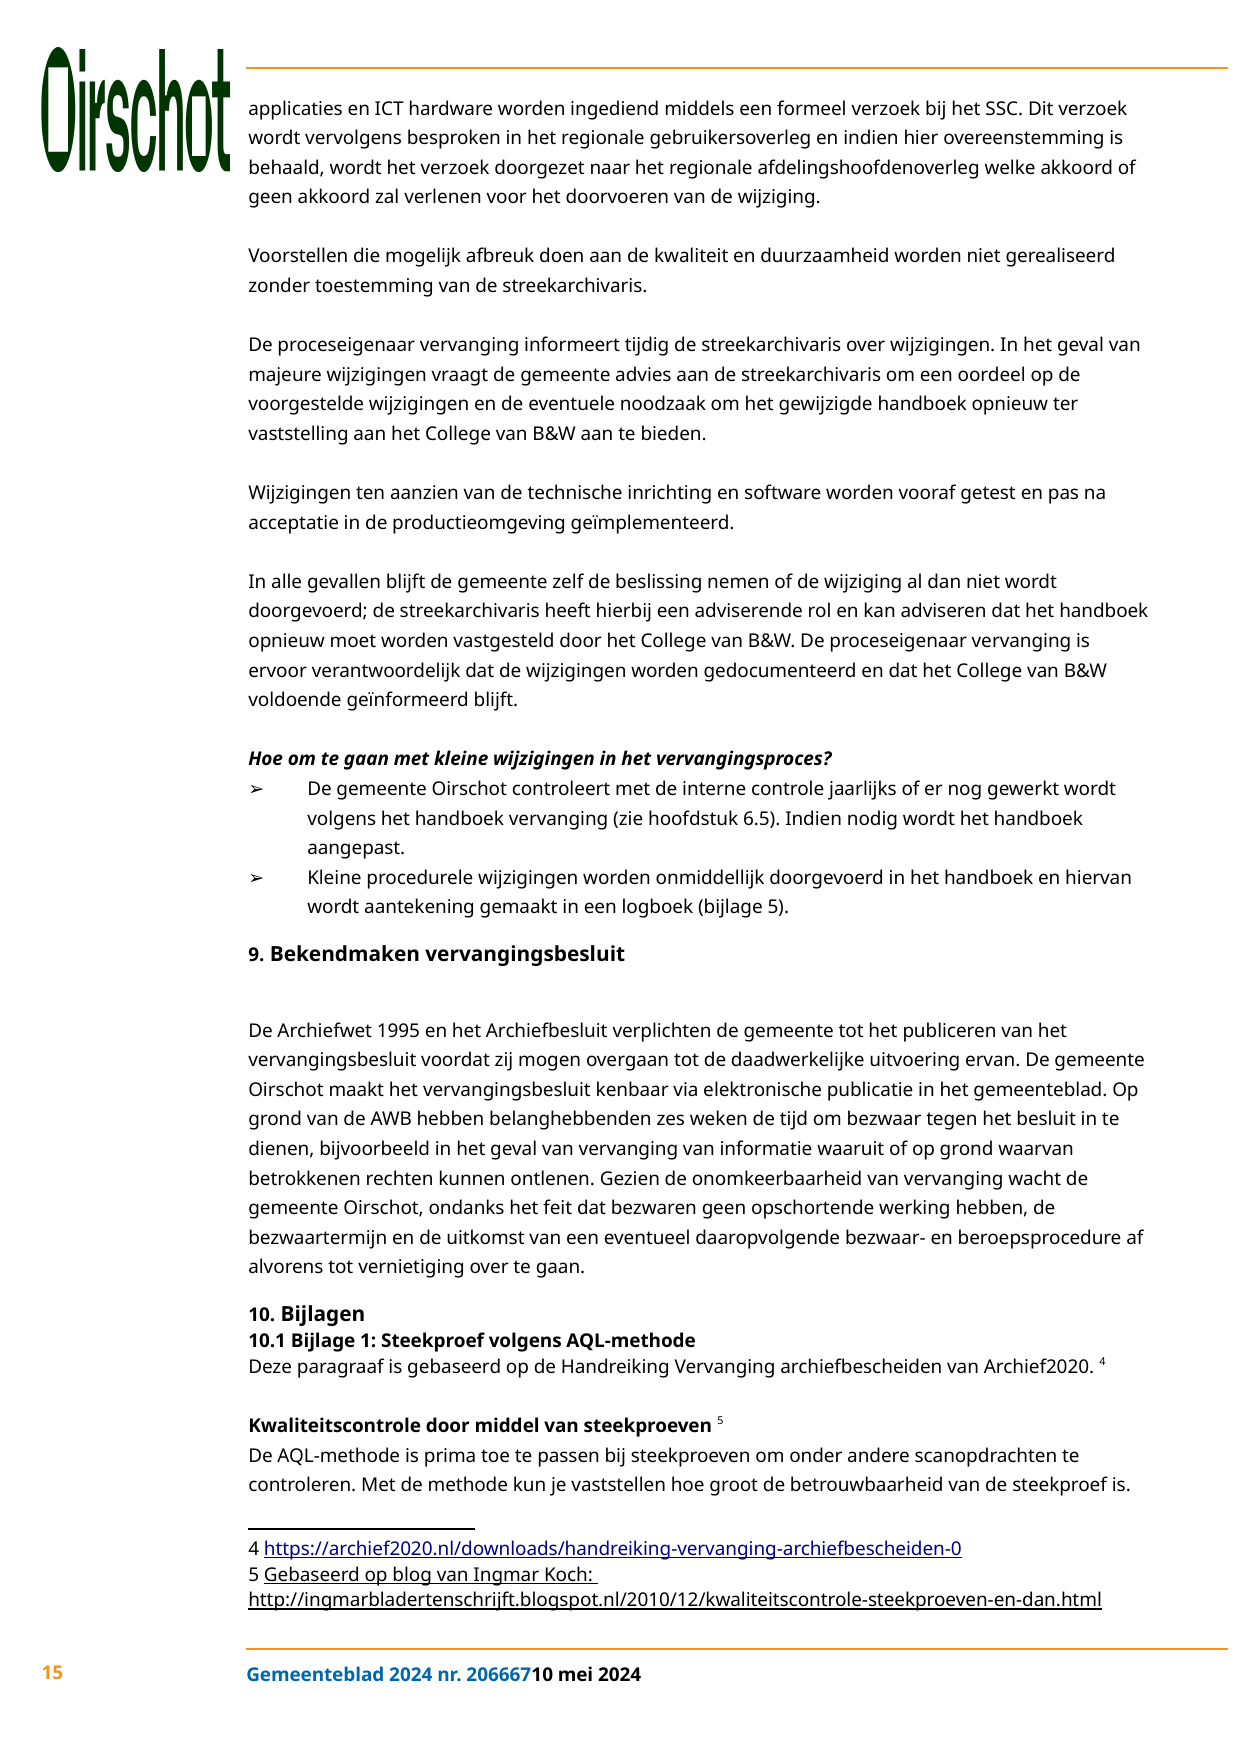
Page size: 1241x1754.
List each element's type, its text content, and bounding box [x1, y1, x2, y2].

list Kleine procedurele wijzigingen worden onmiddellijk doorgevoerd in het handboek en hiervan wordt aantekening gemaakt in een logboek (bijlage 5). [248, 864, 1152, 919]
text De Archiefwet 1995 en het Archiefbesluit verplichten de gemeente tot het publiceren van het vervangingsbesluit voordat zij mogen overgaan tot de daadwerkelijke uitvoering ervan. De gemeente Oirschot maakt het vervangingsbesluit kenbaar via elektronische publicatie in het gemeenteblad. Op grond van de AWB hebben belanghebbenden zes weken de tijd om bezwaar tegen het besluit in te dienen, bijvoorbeeld in het geval van vervanging van informatie waaruit of op grond waarvan betrokkenen rechten kunnen ontlenen. Gezien de onomkeerbaarheid van vervanging wacht de gemeente Oirschot, ondanks het feit dat bezwaren geen opschortende werking hebben, de bezwaartermijn en de uitkomst van een eventueel daaropvolgende bezwaar- en beroepsprocedure af alvorens tot vernietiging over te gaan. [248, 1017, 1152, 1279]
text In alle gevallen blijft de gemeente zelf de beslissing nemen of de wijziging al dan niet wordt doorgevoerd; de streekarchivaris heeft hierbij een adviserende rol en kan adviseren dat het handboek opnieuw moet worden vastgesteld door het College van B&W. De proceseigenaar vervanging is ervoor verantwoordelijk dat de wijzigingen worden gedocumenteerd en dat het College van B&W voldoende geïnformeerd blijft. [248, 568, 1152, 712]
text 10. Bijlagen [248, 1299, 1152, 1328]
text https://archief2020.nl/downloads/handreiking-vervanging-archiefbescheiden-0 [248, 1535, 1152, 1561]
text De proceseigenaar vervanging informeert tijdig de streekarchivaris over wijzigingen. In het geval van majeure wijzigingen vraagt de gemeente advies aan de streekarchivaris om een oordeel op de voorgestelde wijzigingen en de eventuele noodzaak om het gewijzigde handboek opnieuw ter vaststelling aan het College van B&W aan te bieden. [248, 331, 1152, 446]
text Hoe om te gaan met kleine wijzigingen in het vervangingsproces? [248, 746, 1152, 771]
picture [41, 47, 231, 172]
text 9. Bekendmaken vervangingsbesluit [248, 939, 1152, 968]
text Voorstellen die mogelijk afbreuk doen aan de kwaliteit en duurzaamheid worden niet gerealiseerd zonder toestemming van de streekarchivaris. [248, 243, 1152, 298]
text Gebaseerd op blog van Ingmar Koch: http://ingmarbladertenschrijft.blogspot.nl/2010/12/kwaliteitscontrole-steekproeven-en-dan.html [248, 1561, 1152, 1612]
text De AQL-methode is prima toe te passen bij steekproeven om onder andere scanopdrachten te controleren. Met de methode kun je vaststellen hoe groot de betrouwbaarheid van de steekproef is. [248, 1442, 1152, 1497]
text applicaties en ICT hardware worden ingediend middels een formeel verzoek bij het SSC. Dit verzoek wordt vervolgens besproken in het regionale gebruikersoverleg en indien hier overeenstemming is behaald, wordt het verzoek doorgezet naar het regionale afdelingshoofdenoverleg welke akkoord of geen akkoord zal verlenen voor het doorvoeren van de wijziging. [248, 95, 1152, 209]
list De gemeente Oirschot controleert met de interne controle jaarlijks of er nog gewerkt wordt volgens het handboek vervanging (zie hoofdstuk 6.5). Indien nodig wordt het handboek aangepast. [248, 775, 1152, 860]
text Kwaliteitscontrole door middel van steekproeven [248, 1412, 1152, 1438]
text Deze paragraaf is gebaseerd op de Handreiking Vervanging archiefbescheiden van Archief2020. [248, 1353, 1152, 1379]
text Wijzigingen ten aanzien van de technische inrichting en software worden vooraf getest en pas na acceptatie in de productieomgeving geïmplementeerd. [248, 479, 1152, 535]
text 10.1 Bijlage 1: Steekproef volgens AQL-methode [248, 1328, 1152, 1353]
